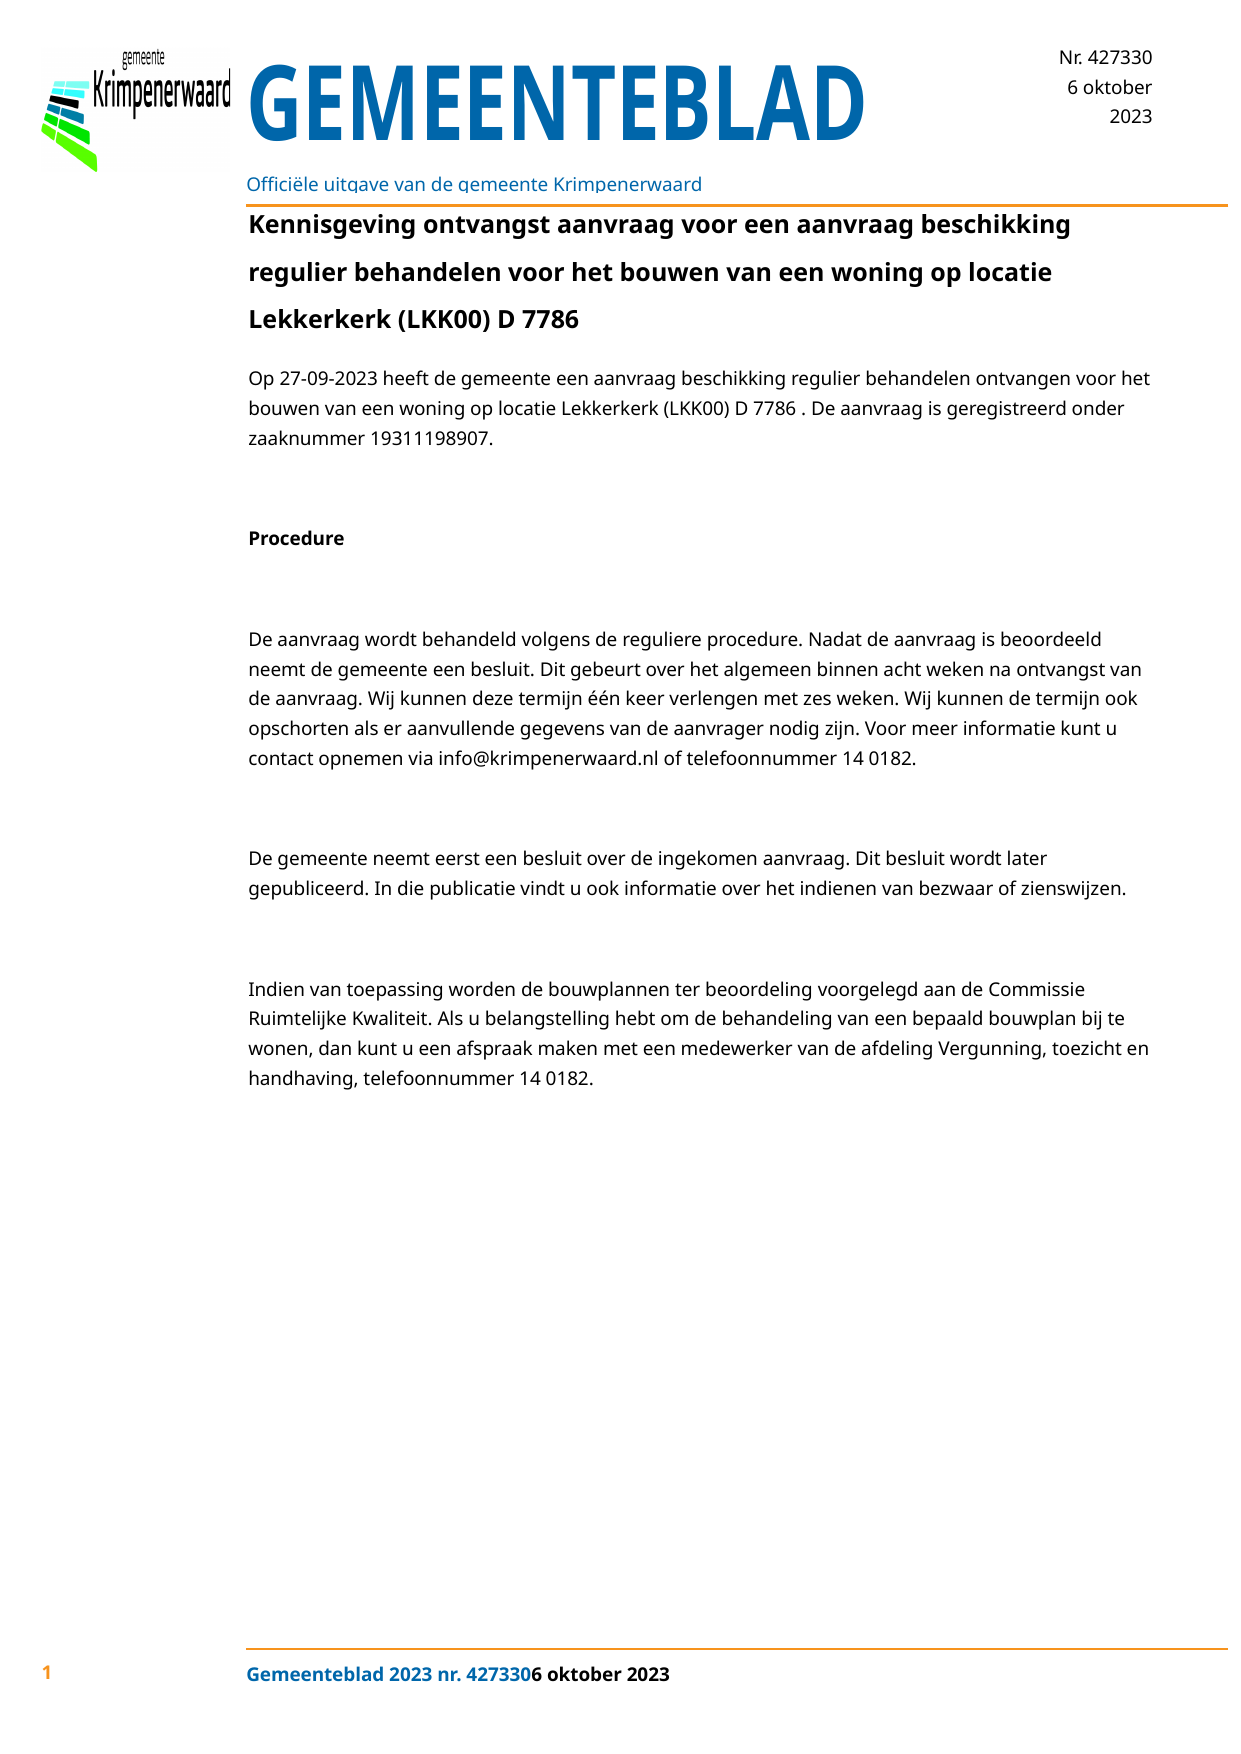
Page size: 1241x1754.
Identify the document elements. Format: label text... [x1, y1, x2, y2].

text Op 27-09-2023 heeft de gemeente een aanvraag beschikking regulier behandelen ontvangen voor het bouwen van een woning op locatie Lekkerkerk (LKK00) D 7786 . De aanvraag is geregistreerd onder zaaknummer 19311198907. [248, 366, 1152, 450]
text Indien van toepassing worden de bouwplannen ter beoordeling voorgelegd aan de Commissie Ruimtelijke Kwaliteit. Als u belangstelling hebt om de behandeling van een bepaald bouwplan bij te wonen, dan kunt u een afspraak maken met een medewerker van de afdeling Vergunning, toezicht en handhaving, telefoonnummer 14 0182. [248, 976, 1152, 1090]
text Kennisgeving ontvangst aanvraag voor een aanvraag beschikking regulier behandelen voor het bouwen van een woning op locatie Lekkerkerk (LKK00) D 7786 [248, 207, 1152, 336]
picture [41, 47, 231, 172]
text Procedure [248, 526, 1152, 551]
text De gemeente neemt eerst een besluit over de ingekomen aanvraag. Dit besluit wordt later gepubliceerd. In die publicatie vindt u ook informatie over het indienen van bezwaar of zienswijzen. [248, 846, 1152, 901]
text De aanvraag wordt behandeld volgens de reguliere procedure. Nadat de aanvraag is beoordeeld neemt de gemeente een besluit. Dit gebeurt over het algemeen binnen acht weken na ontvangst van de aanvraag. Wij kunnen deze termijn één keer verlengen met zes weken. Wij kunnen de termijn ook opschorten als er aanvullende gegevens van de aanvrager nodig zijn. Voor meer informatie kunt u contact opnemen via info@krimpenerwaard.nl of telefoonnummer 14 0182. [248, 626, 1152, 770]
